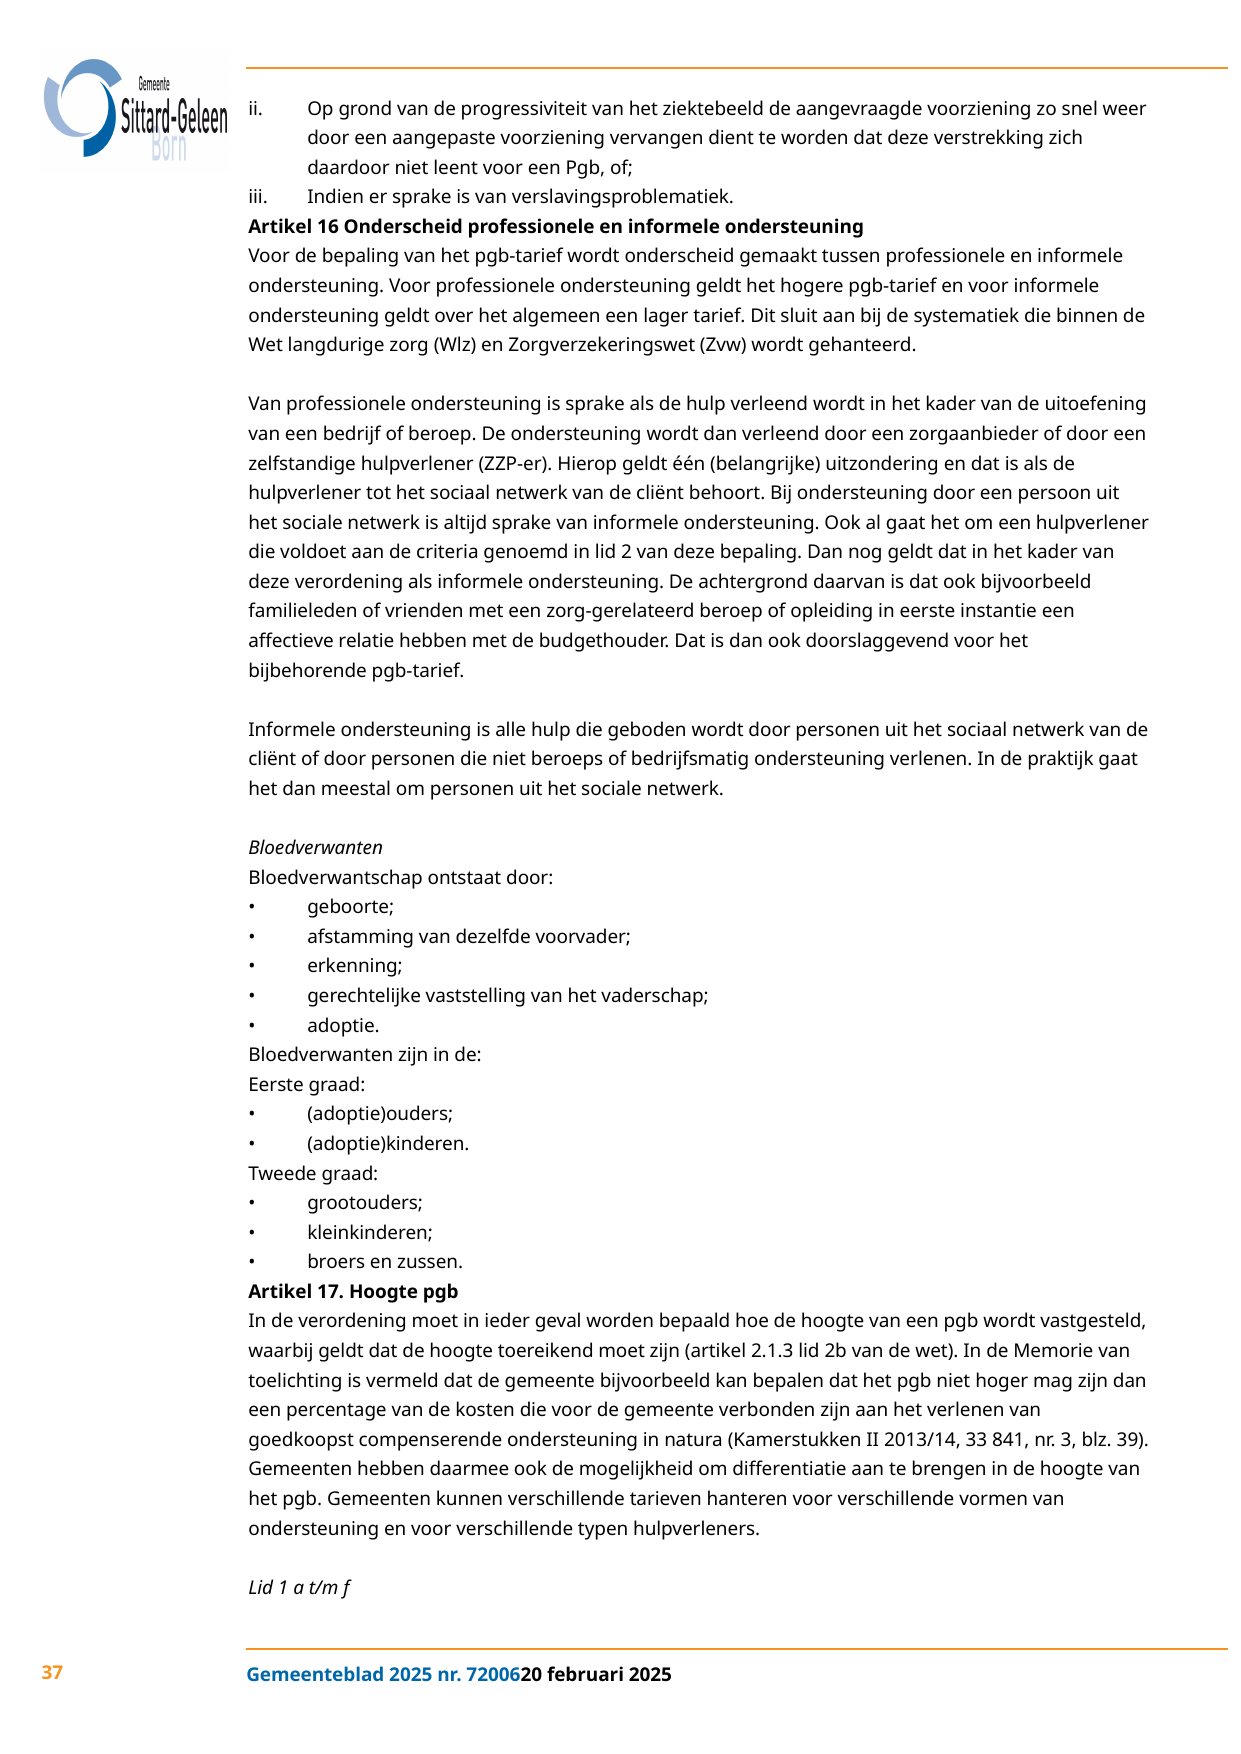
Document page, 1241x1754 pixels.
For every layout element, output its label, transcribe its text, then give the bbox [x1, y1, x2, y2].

list kleinkinderen; [248, 1219, 1152, 1245]
list gerechtelijke vaststelling van het vaderschap; [248, 982, 1152, 1008]
text Bloedverwanten zijn in de: [248, 1041, 1152, 1067]
list erkenning; [248, 953, 1152, 978]
text Lid 1 a t/m f [248, 1574, 1152, 1600]
text Eerste graad: [248, 1071, 1152, 1097]
text Voor de bepaling van het pgb-tarief wordt onderscheid gemaakt tussen professionele en informele ondersteuning. Voor professionele ondersteuning geldt het hogere pgb-tarief en voor informele ondersteuning geldt over het algemeen een lager tarief. Dit sluit aan bij de systematiek die binnen de Wet langdurige zorg (Wlz) en Zorgverzekeringswet (Zvw) wordt gehanteerd. [248, 243, 1152, 357]
text Bloedverwantschap ontstaat door: [248, 864, 1152, 890]
picture [41, 47, 231, 172]
text Bloedverwanten [248, 834, 1152, 860]
list Indien er sprake is van verslavingsproblematiek. [248, 183, 1152, 209]
list broers en zussen. [248, 1248, 1152, 1274]
list geboorte; [248, 893, 1152, 919]
list grootouders; [248, 1189, 1152, 1215]
text Informele ondersteuning is alle hulp die geboden wordt door personen uit het sociaal netwerk van de cliënt of door personen die niet beroeps of bedrijfsmatig ondersteuning verlenen. In de praktijk gaat het dan meestal om personen uit het sociale netwerk. [248, 716, 1152, 801]
list afstamming van dezelfde voorvader; [248, 923, 1152, 949]
text In de verordening moet in ieder geval worden bepaald hoe de hoogte van een pgb wordt vastgesteld, waarbij geldt dat de hoogte toereikend moet zijn (artikel 2.1.3 lid 2b van de wet). In de Memorie van toelichting is vermeld dat de gemeente bijvoorbeeld kan bepalen dat het pgb niet hoger mag zijn dan een percentage van de kosten die voor de gemeente verbonden zijn aan het verlenen van goedkoopst compenserende ondersteuning in natura (Kamerstukken II 2013/14, 33 841, nr. 3, blz. 39). Gemeenten hebben daarmee ook de mogelijkheid om differentiatie aan te brengen in de hoogte van het pgb. Gemeenten kunnen verschillende tarieven hanteren voor verschillende vormen van ondersteuning en voor verschillende typen hulpverleners. [248, 1308, 1152, 1541]
text Artikel 16 Onderscheid professionele en informele ondersteuning [248, 213, 1152, 239]
text Artikel 17. Hoogte pgb [248, 1278, 1152, 1304]
list Op grond van de progressiviteit van het ziektebeeld de aangevraagde voorziening zo snel weer door een aangepaste voorziening vervangen dient te worden dat deze verstrekking zich daardoor niet leent voor een Pgb, of; [248, 95, 1152, 180]
text Van professionele ondersteuning is sprake als de hulp verleend wordt in het kader van de uitoefening van een bedrijf of beroep. De ondersteuning wordt dan verleend door een zorgaanbieder of door een zelfstandige hulpverlener (ZZP-er). Hierop geldt één (belangrijke) uitzondering en dat is als de hulpverlener tot het sociaal netwerk van de cliënt behoort. Bij ondersteuning door een persoon uit het sociale netwerk is altijd sprake van informele ondersteuning. Ook al gaat het om een hulpverlener die voldoet aan de criteria genoemd in lid 2 van deze bepaling. Dan nog geldt dat in het kader van deze verordening als informele ondersteuning. De achtergrond daarvan is dat ook bijvoorbeeld familieleden of vrienden met een zorg-gerelateerd beroep of opleiding in eerste instantie een affectieve relatie hebben met de budgethouder. Dat is dan ook doorslaggevend voor het bijbehorende pgb-tarief. [248, 391, 1152, 683]
text Tweede graad: [248, 1160, 1152, 1186]
list (adoptie)kinderen. [248, 1130, 1152, 1156]
list (adoptie)ouders; [248, 1101, 1152, 1126]
list adoptie. [248, 1012, 1152, 1038]
